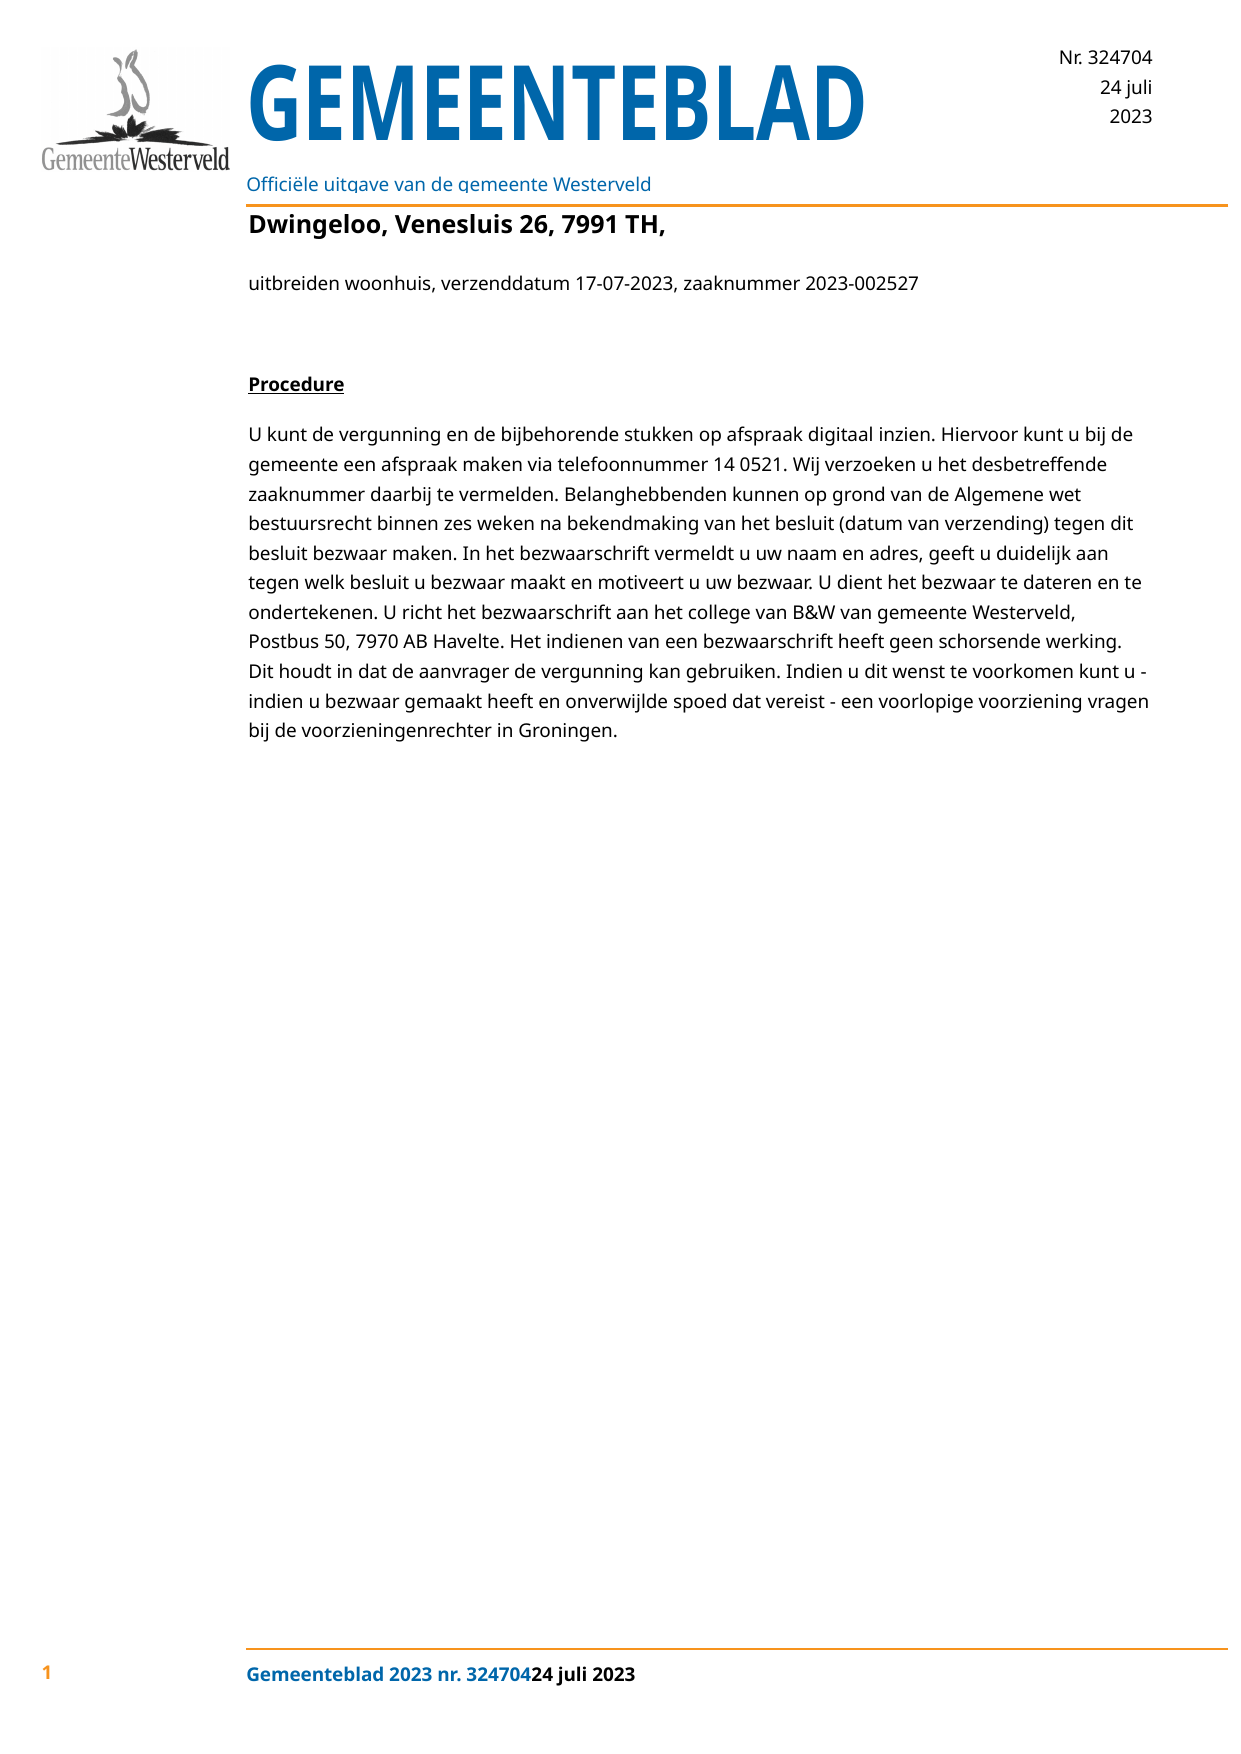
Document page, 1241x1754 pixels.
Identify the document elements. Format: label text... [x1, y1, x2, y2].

text uitbreiden woonhuis, verzenddatum 17-07-2023, zaaknummer 2023-002527 [248, 270, 1152, 296]
text Dwingeloo, Venesluis 26, 7991 TH, [248, 207, 1152, 241]
picture [41, 47, 231, 172]
text U kunt de vergunning en de bijbehorende stukken op afspraak digitaal inzien. Hiervoor kunt u bij de gemeente een afspraak maken via telefoonnummer 14 0521. Wij verzoeken u het desbetreffende zaaknummer daarbij te vermelden. Belanghebbenden kunnen op grond van de Algemene wet bestuursrecht binnen zes weken na bekendmaking van het besluit (datum van verzending) tegen dit besluit bezwaar maken. In het bezwaarschrift vermeldt u uw naam en adres, geeft u duidelijk aan tegen welk besluit u bezwaar maakt en motiveert u uw bezwaar. U dient het bezwaar te dateren en te ondertekenen. U richt het bezwaarschrift aan het college van B&W van gemeente Westerveld, Postbus 50, 7970 AB Havelte. Het indienen van een bezwaarschrift heeft geen schorsende werking. Dit houdt in dat de aanvrager de vergunning kan gebruiken. Indien u dit wenst te voorkomen kunt u - indien u bezwaar gemaakt heeft en onverwijlde spoed dat vereist - een voorlopige voorziening vragen bij de voorzieningenrechter in Groningen. [248, 422, 1152, 743]
text Procedure [248, 371, 1152, 397]
